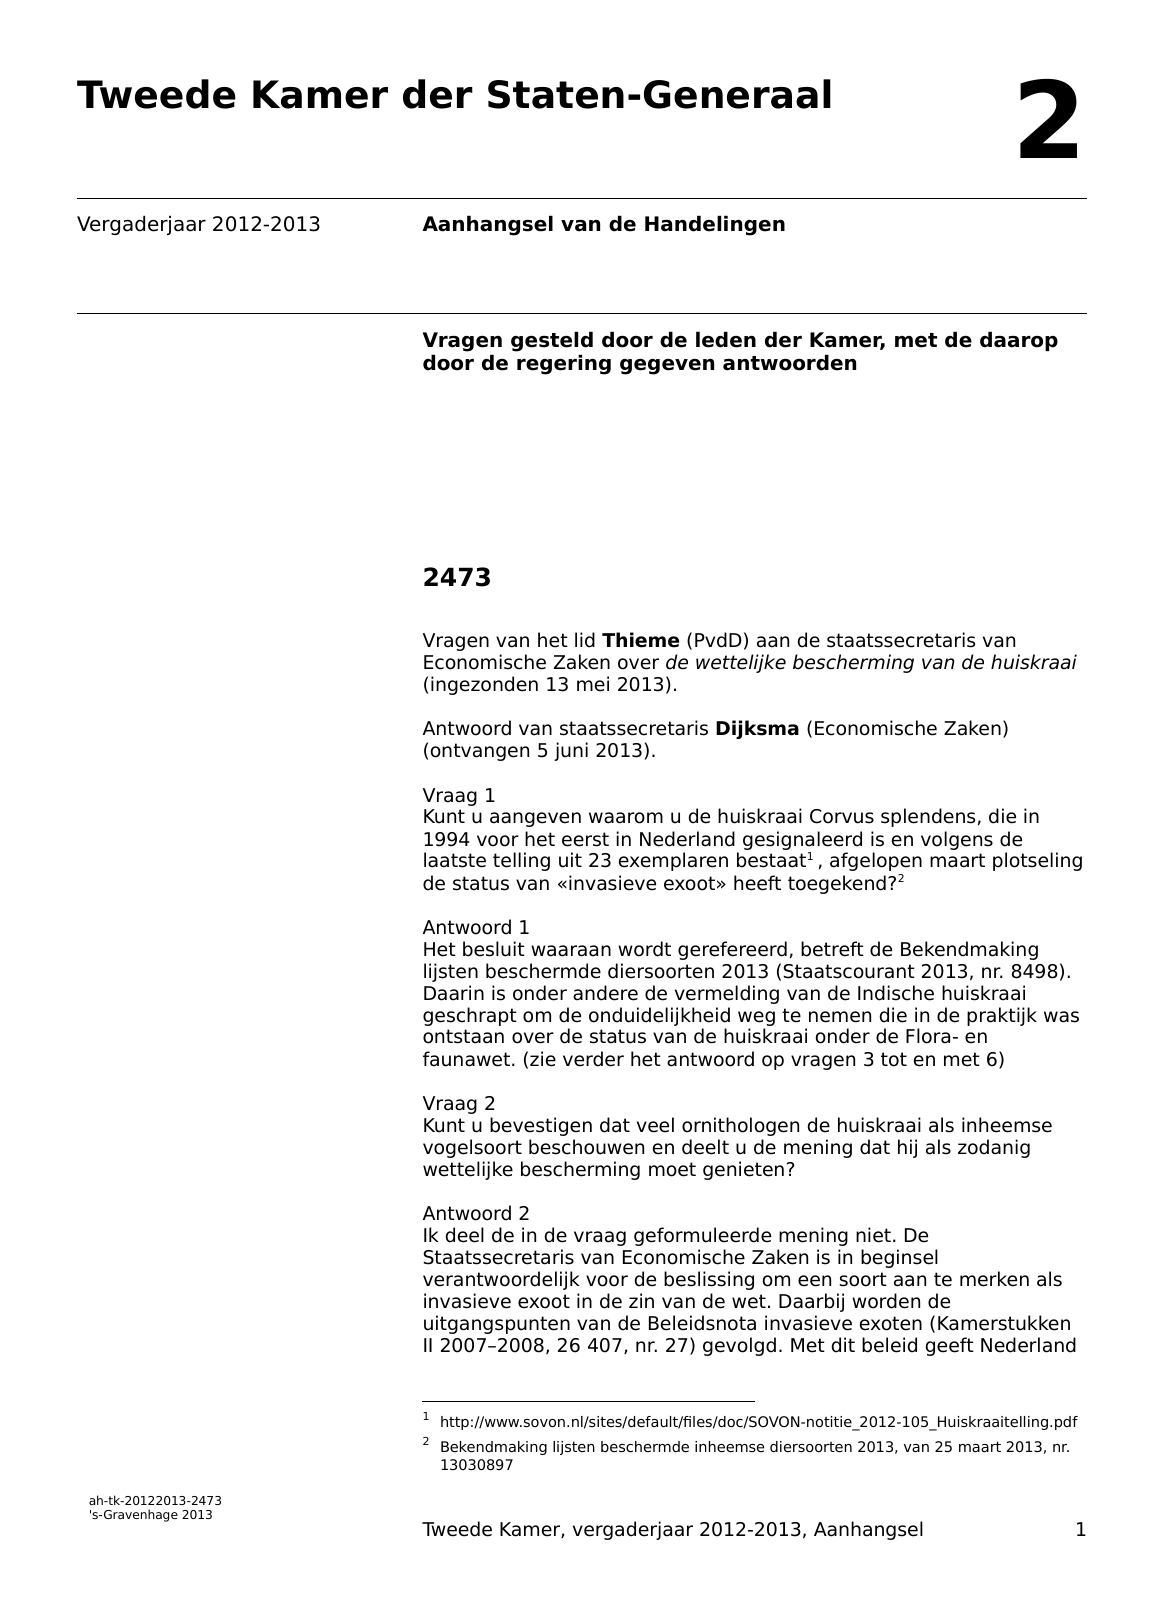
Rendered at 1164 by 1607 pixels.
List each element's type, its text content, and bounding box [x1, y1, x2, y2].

table_cell Vragen gesteld door de leden der Kamer, met de daarop door de regering gegeven antwoorden [422, 314, 1087, 375]
text Antwoord 2 [422, 1203, 1087, 1225]
text Kunt u aangeven waarom u de huiskraai Corvus splendens, die in 1994 voor het eerst in Nederland gesignaleerd is en volgens de laatste telling uit 23 exemplaren bestaat, afgelopen maart plotseling de status van «invasieve exoot» heeft toegekend? [422, 806, 1087, 894]
table_cell Aanhangsel van de Handelingen [422, 199, 1087, 313]
text 2473 [422, 563, 1087, 592]
text Het besluit waaraan wordt gerefereerd, betreft de Bekendmaking lijsten beschermde diersoorten 2013 (Staatscourant 2013, nr. 8498). Daarin is onder andere de vermelding van de Indische huiskraai geschrapt om de onduidelijkheid weg te nemen die in de praktijk was ontstaan over de status van de huiskraai onder de Flora- en faunawet. (zie verder het antwoord op vragen 3 tot en met 6) [422, 938, 1087, 1070]
text http://www.sovon.nl/sites/default/files/doc/SOVON-notitie_2012-105_Huiskraaitelling.pdf [422, 1410, 1087, 1432]
text Ik deel de in de vraag geformuleerde mening niet. De Staatssecretaris van Economische Zaken is in beginsel verantwoordelijk voor de beslissing om een soort aan te merken als invasieve exoot in de zin van de wet. Daarbij worden de uitgangspunten van de Beleidsnota invasieve exoten (Kamerstukken II 2007–2008, 26 407, nr. 27) gevolgd. Met dit beleid geeft Nederland [422, 1225, 1087, 1357]
table_header Tweede Kamer der Staten-Generaal [77, 59, 886, 198]
table_cell [77, 314, 422, 375]
text Antwoord van staatssecretaris Dijksma (Economische Zaken) (ontvangen 5 juni 2013). [422, 718, 1087, 762]
table_cell Vergaderjaar 2012-2013 [77, 199, 422, 313]
text ah-tk-20122013-2473 [88, 1494, 323, 1508]
text Vraag 1 [422, 784, 1087, 806]
text Kunt u bevestigen dat veel ornithologen de huiskraai als inheemse vogelsoort beschouwen en deelt u de mening dat hij als zodanig wettelijke bescherming moet genieten? [422, 1114, 1087, 1181]
table_header 2 [886, 59, 1087, 198]
text 's-Gravenhage 2013 [88, 1508, 323, 1522]
text Vragen van het lid Thieme (PvdD) aan de staatssecretaris van Economische Zaken over de wettelijke bescherming van de huiskraai (ingezonden 13 mei 2013). [422, 630, 1087, 696]
text Bekendmaking lijsten beschermde inheemse diersoorten 2013, van 25 maart 2013, nr. 13030897 [422, 1435, 1087, 1474]
text Vraag 2 [422, 1093, 1087, 1114]
text Antwoord 1 [422, 917, 1087, 938]
